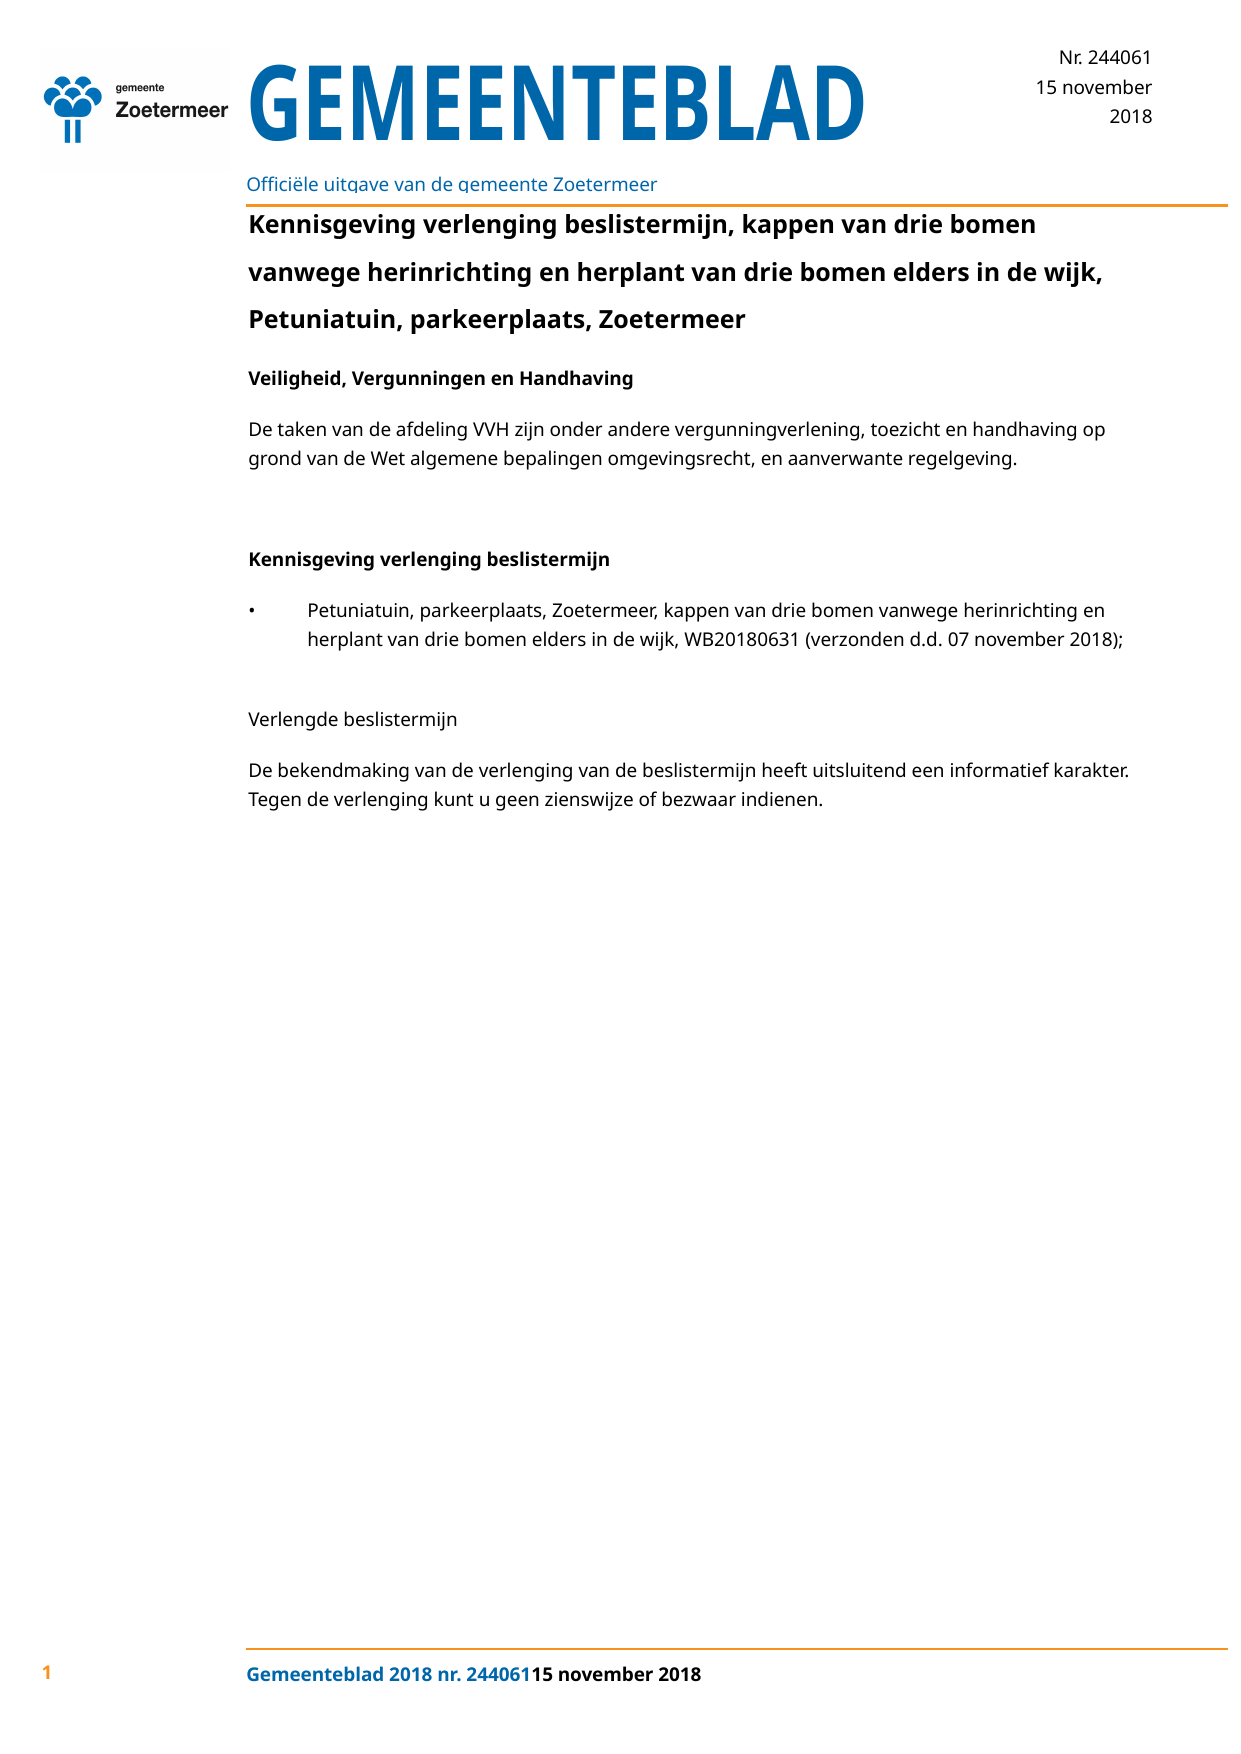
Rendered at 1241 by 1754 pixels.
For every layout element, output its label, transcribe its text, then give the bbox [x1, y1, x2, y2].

text Kennisgeving verlenging beslistermijn, kappen van drie bomen vanwege herinrichting en herplant van drie bomen elders in de wijk, Petuniatuin, parkeerplaats, Zoetermeer [248, 207, 1152, 336]
list Petuniatuin, parkeerplaats, Zoetermeer, kappen van drie bomen vanwege herinrichting en herplant van drie bomen elders in de wijk, WB20180631 (verzonden d.d. 07 november 2018); [248, 597, 1152, 652]
text Kennisgeving verlenging beslistermijn [248, 546, 1152, 572]
text Verlengde beslistermijn [248, 706, 1152, 732]
picture [41, 47, 231, 172]
text De bekendmaking van de verlenging van de beslistermijn heeft uitsluitend een informatief karakter. Tegen de verlenging kunt u geen zienswijze of bezwaar indienen. [248, 757, 1152, 812]
text De taken van de afdeling VVH zijn onder andere vergunningverlening, toezicht en handhaving op grond van de Wet algemene bepalingen omgevingsrecht, en aanverwante regelgeving. [248, 416, 1152, 471]
text Veiligheid, Vergunningen en Handhaving [248, 366, 1152, 391]
